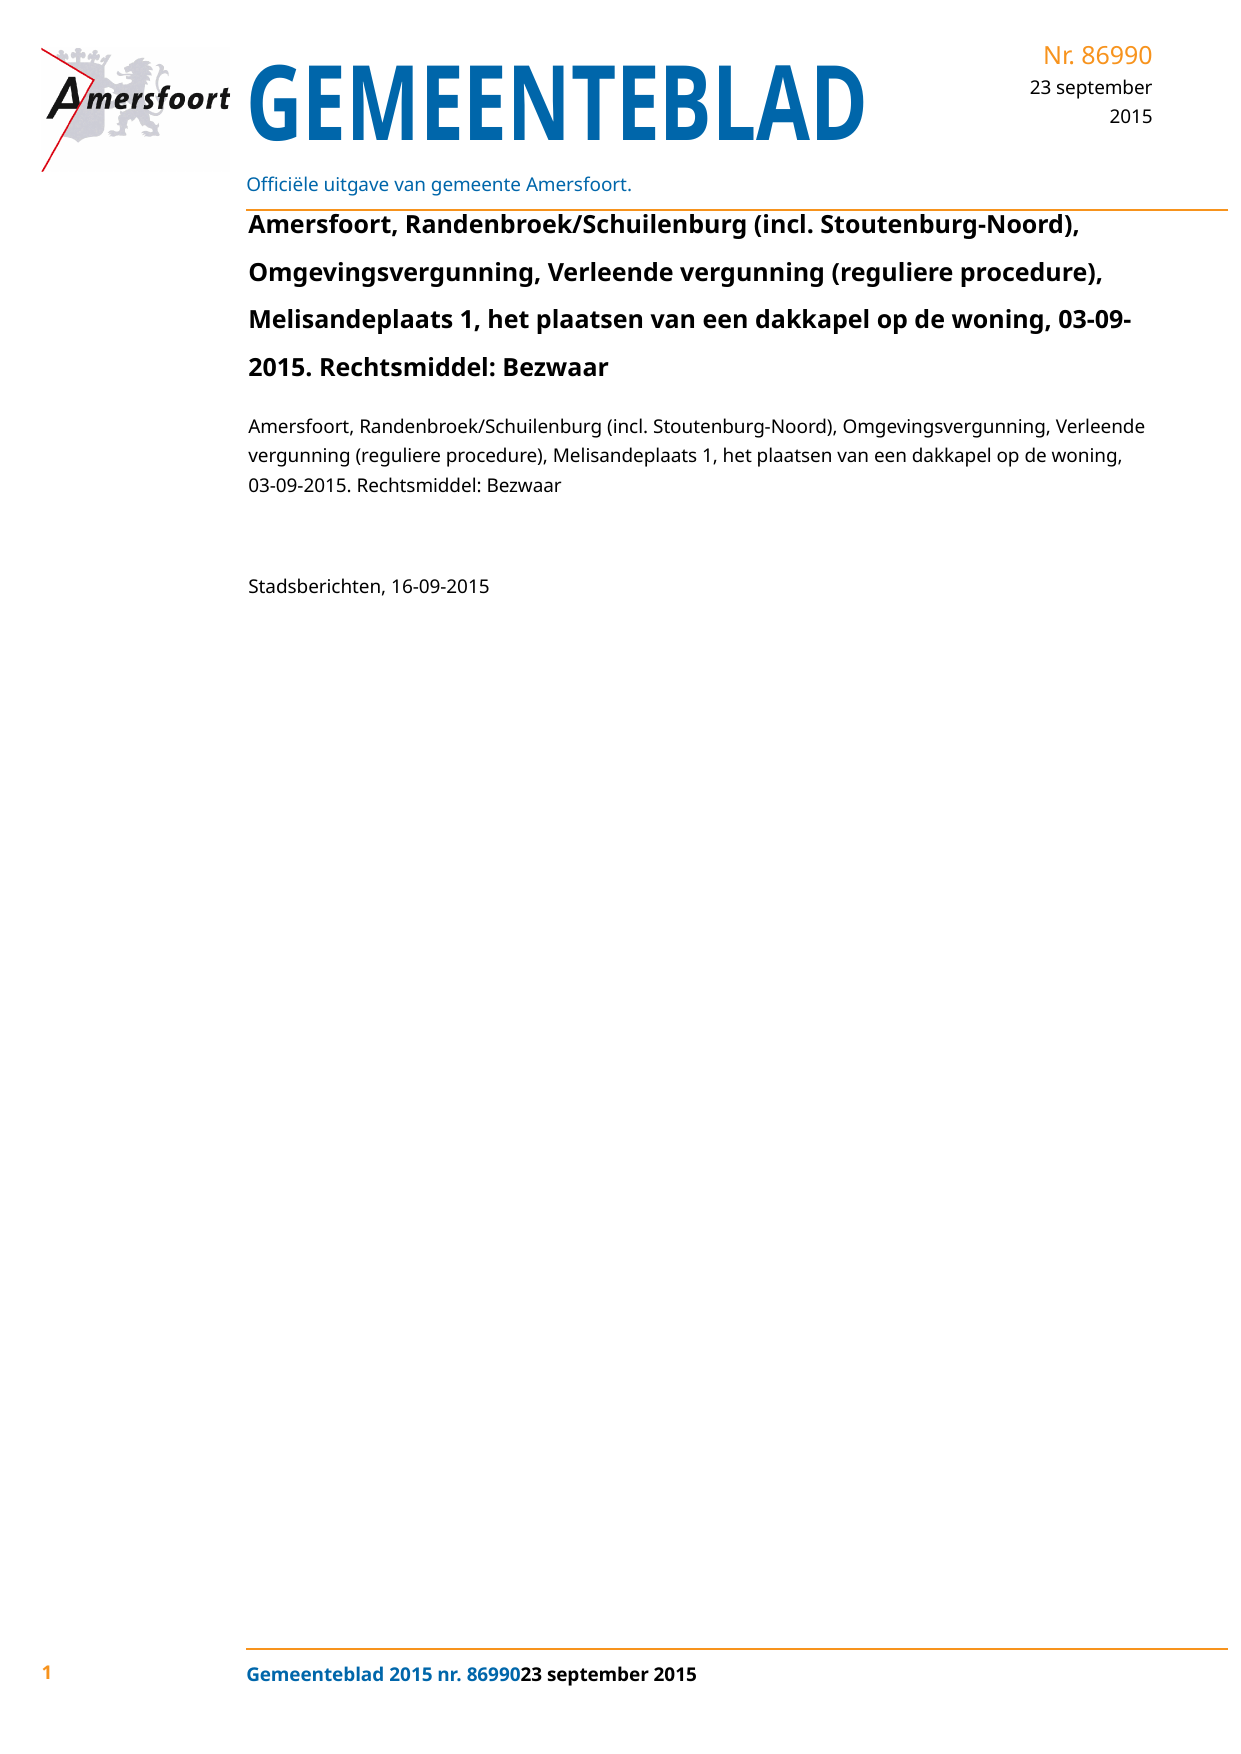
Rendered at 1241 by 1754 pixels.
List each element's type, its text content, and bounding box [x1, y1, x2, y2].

text Amersfoort, Randenbroek/Schuilenburg (incl. Stoutenburg-Noord), Omgevingsvergunning, Verleende vergunning (reguliere procedure), Melisandeplaats 1, het plaatsen van een dakkapel op de woning, 03-09-2015. Rechtsmiddel: Bezwaar [248, 413, 1152, 498]
picture [41, 47, 231, 172]
text Stadsberichten, 16-09-2015 [248, 573, 1152, 599]
text Amersfoort, Randenbroek/Schuilenburg (incl. Stoutenburg-Noord), Omgevingsvergunning, Verleende vergunning (reguliere procedure), Melisandeplaats 1, het plaatsen van een dakkapel op de woning, 03-09-2015. Rechtsmiddel: Bezwaar [248, 211, 1152, 384]
